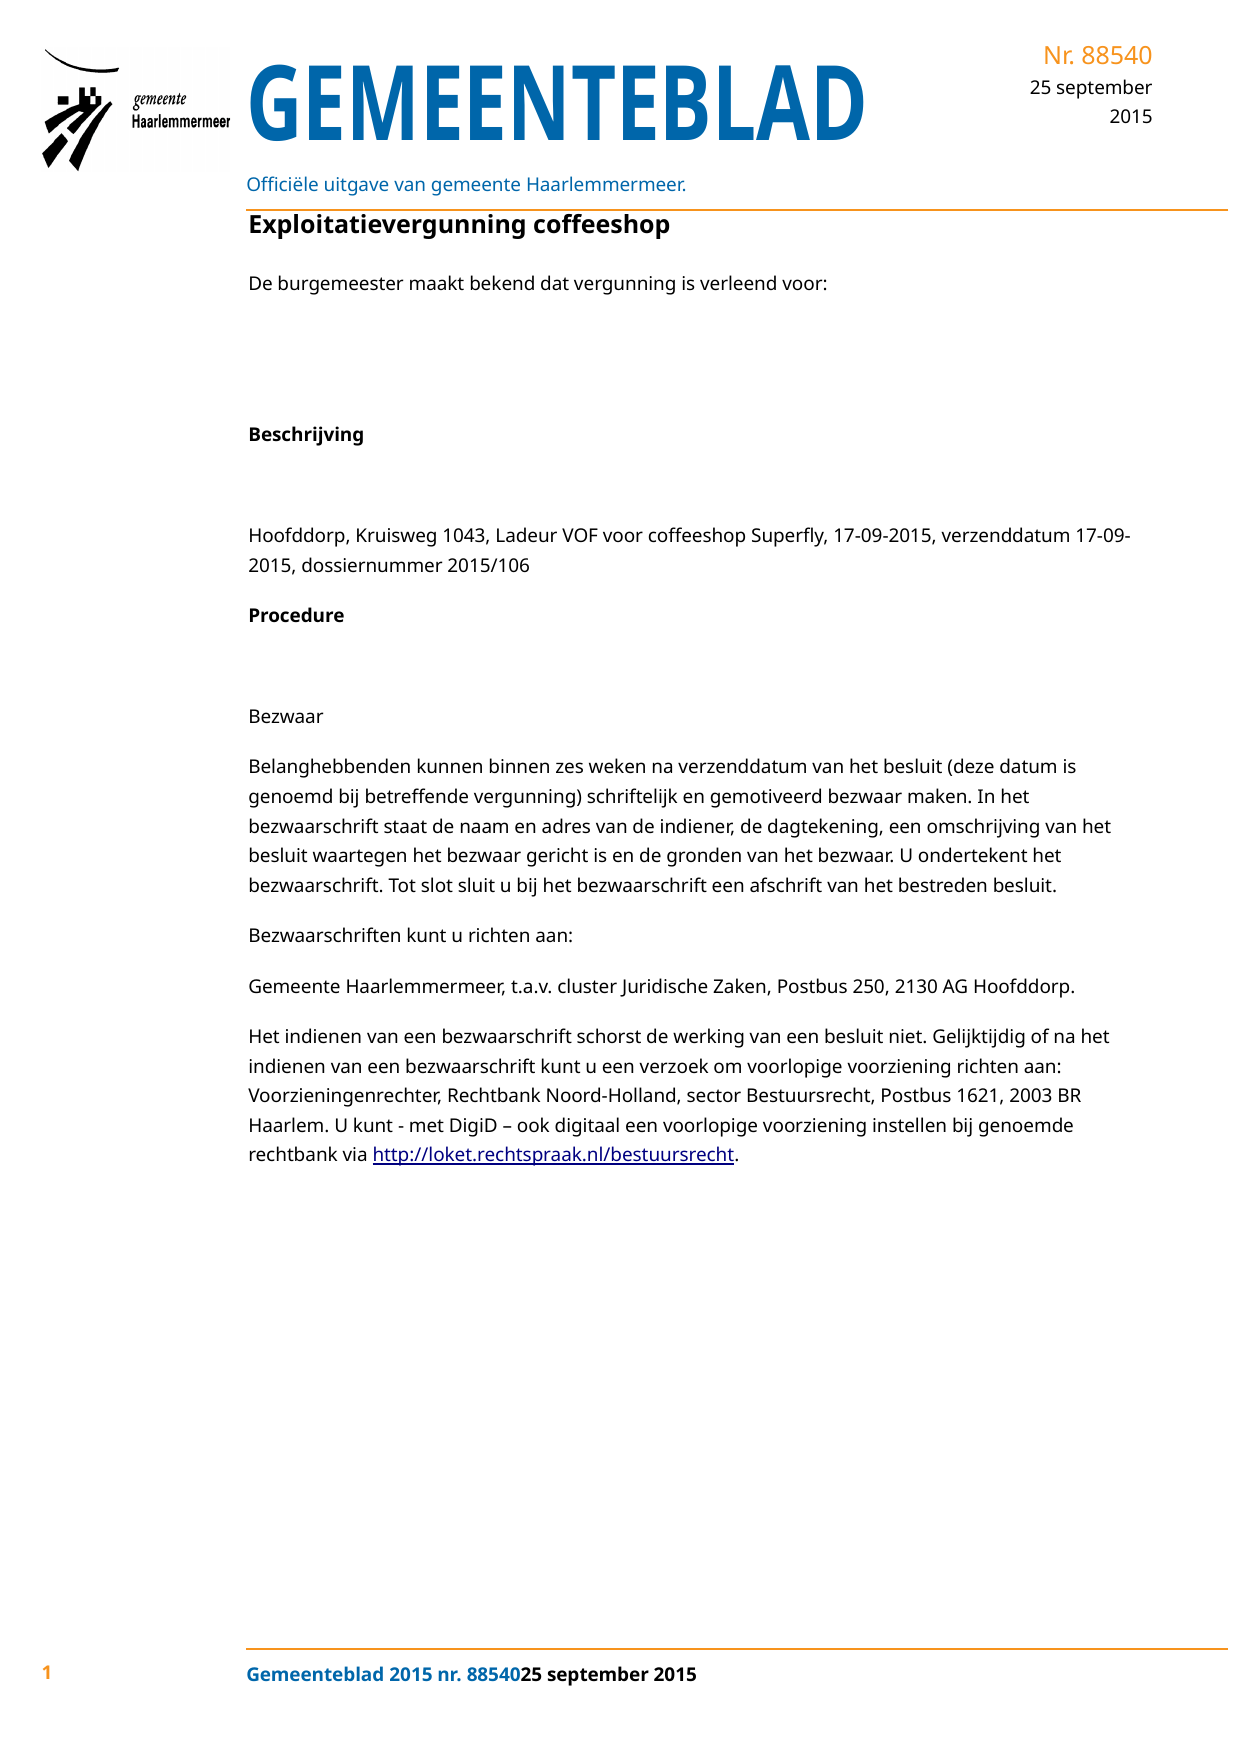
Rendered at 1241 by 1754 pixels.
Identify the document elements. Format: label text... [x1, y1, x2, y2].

text Gemeente Haarlemmermeer, t.a.v. cluster Juridische Zaken, Postbus 250, 2130 AG Hoofddorp. [248, 973, 1152, 998]
picture [41, 47, 231, 172]
text Beschrijving [248, 422, 1152, 447]
text Het indienen van een bezwaarschrift schorst de werking van een besluit niet. Gelijktijdig of na het indienen van een bezwaarschrift kunt u een verzoek om voorlopige voorziening richten aan: Voorzieningenrechter, Rechtbank Noord-Holland, sector Bestuursrecht, Postbus 1621, 2003 BR Haarlem. U kunt - met DigiD – ook digitaal een voorlopige voorziening instellen bij genoemde rechtbank via http://loket.rechtspraak.nl/bestuursrecht. [248, 1023, 1152, 1167]
text De burgemeester maakt bekend dat vergunning is verleend voor: [248, 270, 1152, 296]
text Bezwaar [248, 703, 1152, 729]
text Exploitatievergunning coffeeshop [248, 211, 1152, 241]
text Belanghebbenden kunnen binnen zes weken na verzenddatum van het besluit (deze datum is genoemd bij betreffende vergunning) schriftelijk en gemotiveerd bezwaar maken. In het bezwaarschrift staat de naam en adres van de indiener, de dagtekening, een omschrijving van het besluit waartegen het bezwaar gericht is en de gronden van het bezwaar. U ondertekent het bezwaarschrift. Tot slot sluit u bij het bezwaarschrift een afschrift van het bestreden besluit. [248, 754, 1152, 898]
text Procedure [248, 602, 1152, 628]
text Bezwaarschriften kunt u richten aan: [248, 922, 1152, 948]
text Hoofddorp, Kruisweg 1043, Ladeur VOF voor coffeeshop Superfly, 17-09-2015, verzenddatum 17-09-2015, dossiernummer 2015/106 [248, 522, 1152, 578]
